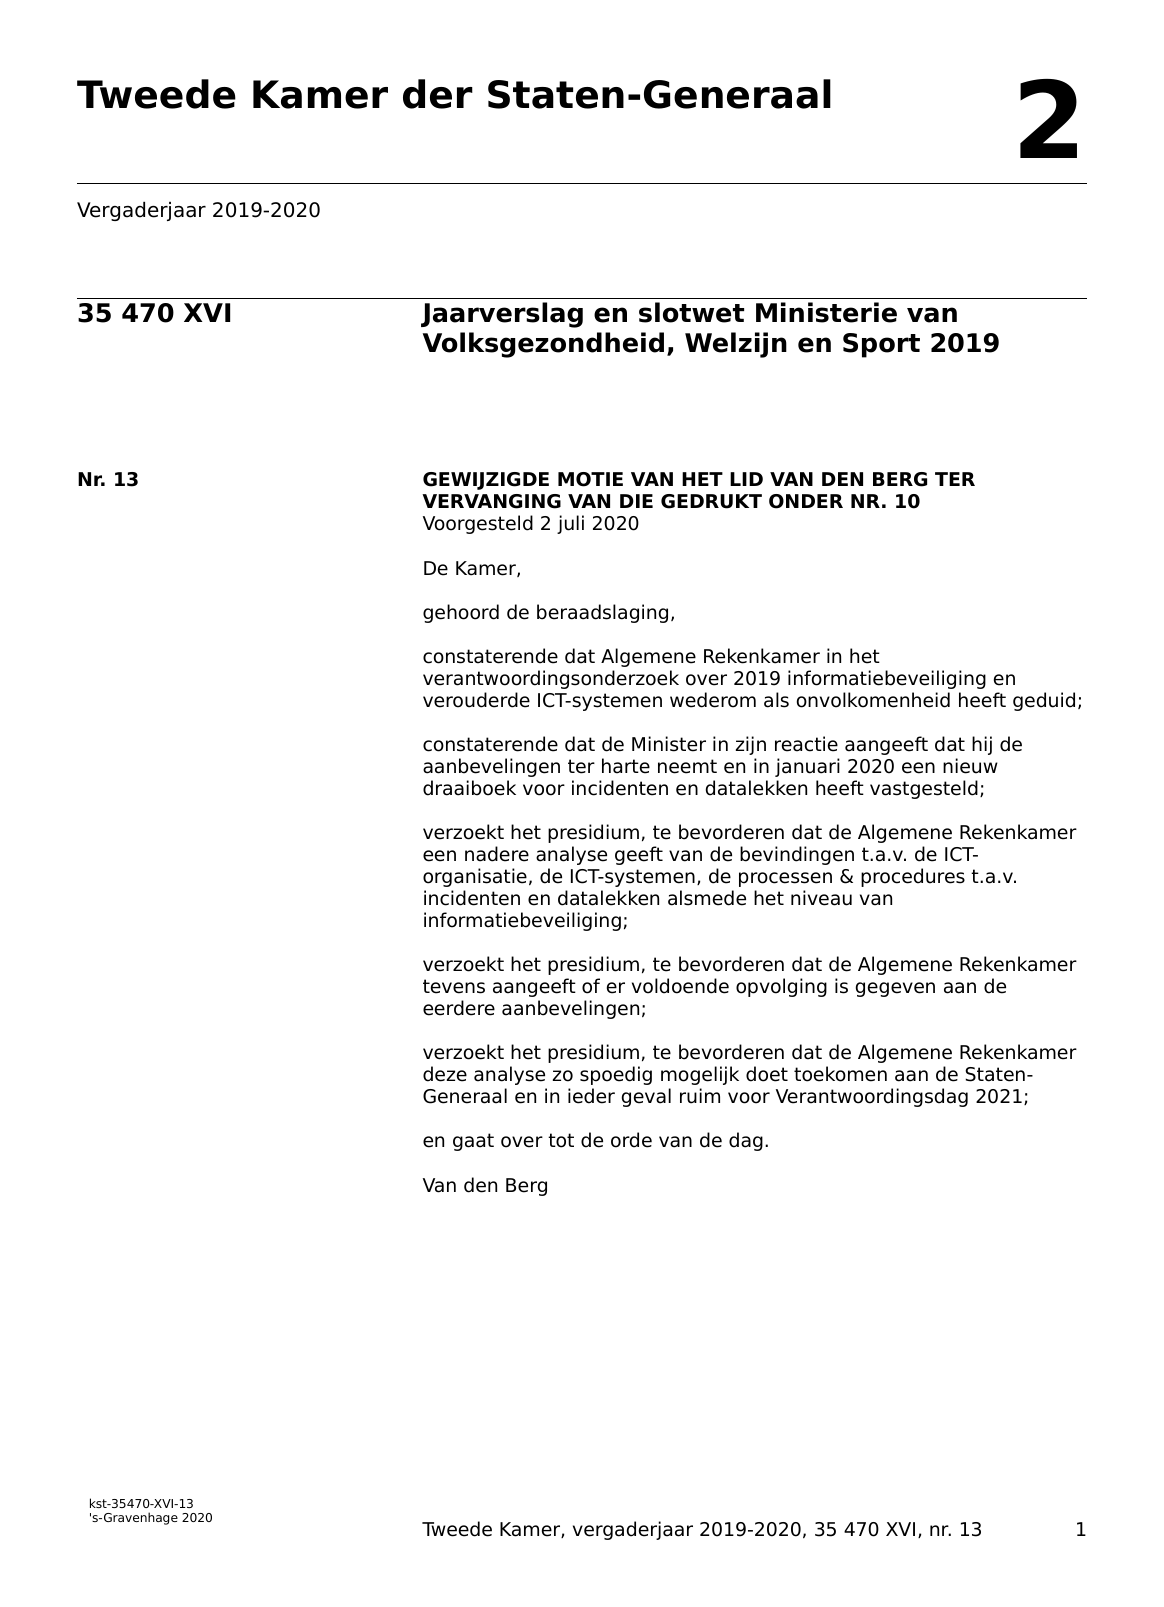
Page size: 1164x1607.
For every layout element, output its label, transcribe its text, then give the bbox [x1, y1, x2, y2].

text verzoekt het presidium, te bevorderen dat de Algemene Rekenkamer tevens aangeeft of er voldoende opvolging is gegeven aan de eerdere aanbevelingen; [422, 954, 1087, 1020]
text Van den Berg [422, 1174, 1087, 1197]
text kst-35470-XVI-13 [88, 1497, 323, 1511]
text constaterende dat Algemene Rekenkamer in het verantwoordingsonderzoek over 2019 informatiebeveiliging en verouderde ICT-systemen wederom als onvolkomenheid heeft geduid; [422, 646, 1087, 712]
table_cell Vergaderjaar 2019-2020 [77, 184, 1087, 298]
table_header Tweede Kamer der Staten-Generaal [77, 59, 886, 183]
text gehoord de beraadslaging, [422, 602, 1087, 624]
text 's-Gravenhage 2020 [88, 1511, 323, 1525]
text Voorgesteld 2 juli 2020 [422, 513, 1087, 535]
subtitle Nr. 13 GEWIJZIGDE MOTIE VAN HET LID VAN DEN BERG TER VERVANGING VAN DIE GEDRUKT ONDER NR. 10 [77, 469, 1087, 513]
text De Kamer, [422, 557, 1087, 579]
text verzoekt het presidium, te bevorderen dat de Algemene Rekenkamer een nadere analyse geeft van de bevindingen t.a.v. de ICT-organisatie, de ICT-systemen, de processen & procedures t.a.v. incidenten en datalekken alsmede het niveau van informatiebeveiliging; [422, 822, 1087, 932]
text en gaat over tot de orde van de dag. [422, 1130, 1087, 1152]
text verzoekt het presidium, te bevorderen dat de Algemene Rekenkamer deze analyse zo spoedig mogelijk doet toekomen aan de Staten-Generaal en in ieder geval ruim voor Verantwoordingsdag 2021; [422, 1042, 1087, 1108]
table_header 2 [886, 59, 1087, 183]
text constaterende dat de Minister in zijn reactie aangeeft dat hij de aanbevelingen ter harte neemt en in januari 2020 een nieuw draaiboek voor incidenten en datalekken heeft vastgesteld; [422, 734, 1087, 800]
subtitle 35 470 XVI Jaarverslag en slotwet Ministerie van Volksgezondheid, Welzijn en Sport 2019 [77, 299, 1087, 358]
